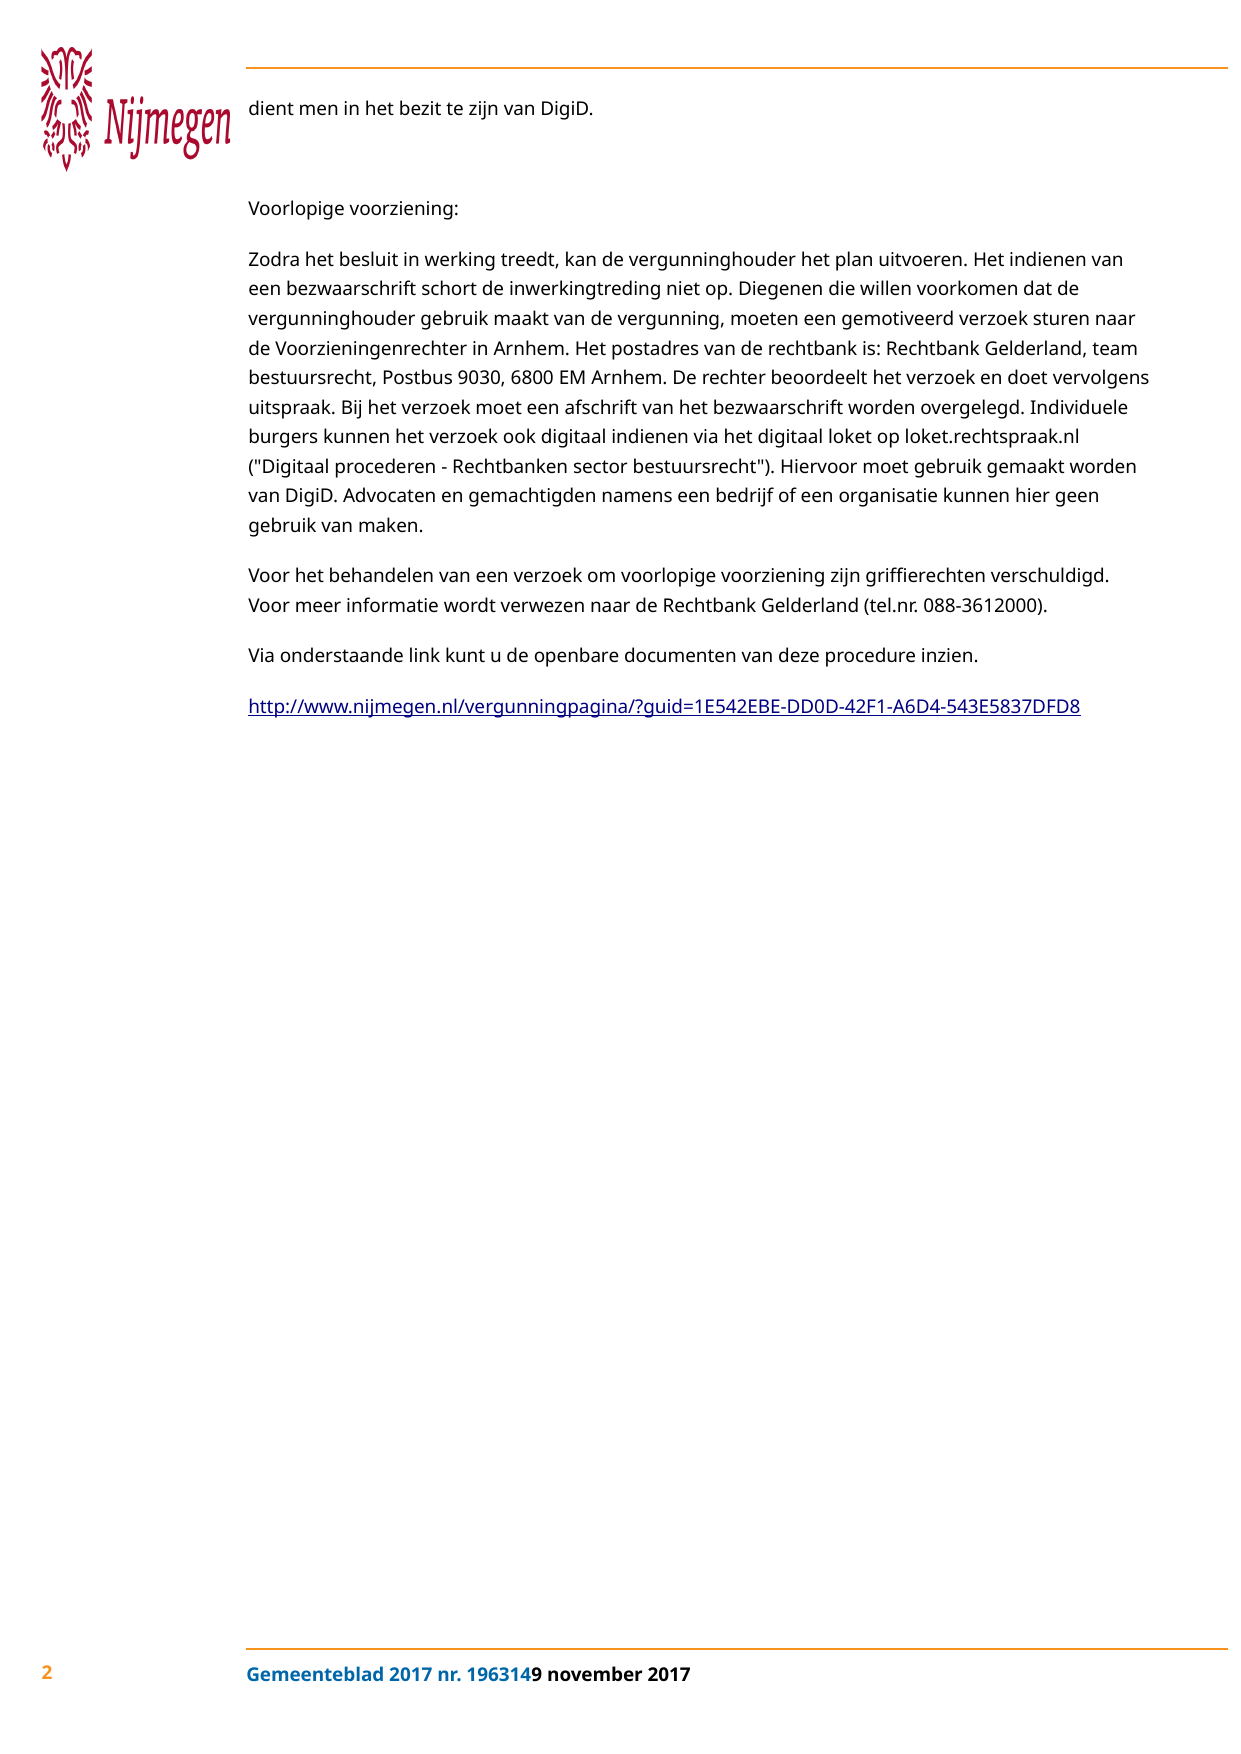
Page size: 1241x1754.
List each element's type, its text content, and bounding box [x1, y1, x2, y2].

text Voorlopige voorziening: [248, 196, 1152, 221]
picture [41, 47, 231, 172]
text Voor het behandelen van een verzoek om voorlopige voorziening zijn griffierechten verschuldigd. Voor meer informatie wordt verwezen naar de Rechtbank Gelderland (tel.nr. 088-3612000). [248, 563, 1152, 618]
text Zodra het besluit in werking treedt, kan de vergunninghouder het plan uitvoeren. Het indienen van een bezwaarschrift schort de inwerkingtreding niet op. Diegenen die willen voorkomen dat de vergunninghouder gebruik maakt van de vergunning, moeten een gemotiveerd verzoek sturen naar de Voorzieningenrechter in Arnhem. Het postadres van de rechtbank is: Rechtbank Gelderland, team bestuursrecht, Postbus 9030, 6800 EM Arnhem. De rechter beoordeelt het verzoek en doet vervolgens uitspraak. Bij het verzoek moet een afschrift van het bezwaarschrift worden overgelegd. Individuele burgers kunnen het verzoek ook digitaal indienen via het digitaal loket op loket.rechtspraak.nl ("Digitaal procederen - Rechtbanken sector bestuursrecht"). Hiervoor moet gebruik gemaakt worden van DigiD. Advocaten en gemachtigden namens een bedrijf of een organisatie kunnen hier geen gebruik van maken. [248, 246, 1152, 538]
text Via onderstaande link kunt u de openbare documenten van deze procedure inzien. [248, 643, 1152, 668]
text http://www.nijmegen.nl/vergunningpagina/?guid=1E542EBE-DD0D-42F1-A6D4-543E5837DFD8 [248, 693, 1152, 719]
text dient men in het bezit te zijn van DigiD. [248, 95, 1152, 121]
